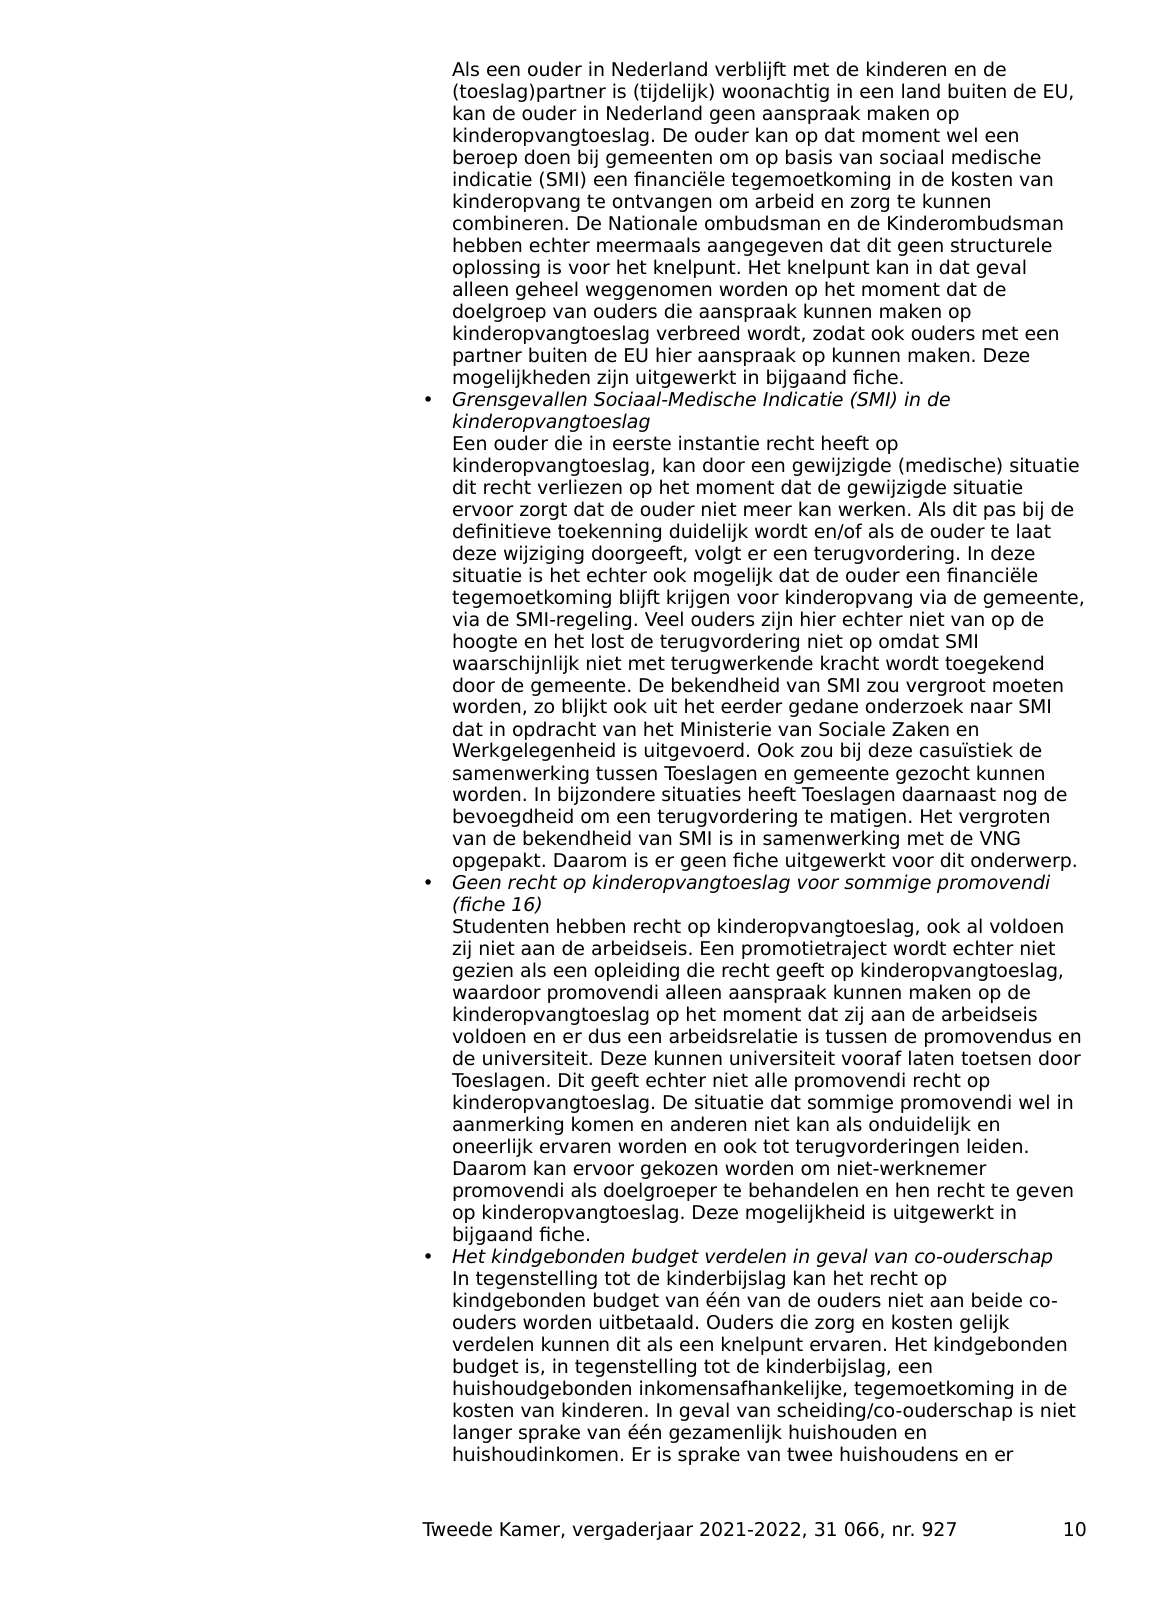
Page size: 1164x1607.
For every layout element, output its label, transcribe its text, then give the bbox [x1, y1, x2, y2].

text • Grensgevallen Sociaal-Medische Indicatie (SMI) in de kinderopvangtoeslag [422, 389, 1087, 433]
text Als een ouder in Nederland verblijft met de kinderen en de (toeslag)partner is (tijdelijk) woonachtig in een land buiten de EU, kan de ouder in Nederland geen aanspraak maken op kinderopvangtoeslag. De ouder kan op dat moment wel een beroep doen bij gemeenten om op basis van sociaal medische indicatie (SMI) een financiële tegemoetkoming in de kosten van kinderopvang te ontvangen om arbeid en zorg te kunnen combineren. De Nationale ombudsman en de Kinderombudsman hebben echter meermaals aangegeven dat dit geen structurele oplossing is voor het knelpunt. Het knelpunt kan in dat geval alleen geheel weggenomen worden op het moment dat de doelgroep van ouders die aanspraak kunnen maken op kinderopvangtoeslag verbreed wordt, zodat ook ouders met een partner buiten de EU hier aanspraak op kunnen maken. Deze mogelijkheden zijn uitgewerkt in bijgaand fiche. [452, 59, 1087, 389]
text • Het kindgebonden budget verdelen in geval van co-ouderschap [422, 1246, 1087, 1268]
text • Geen recht op kinderopvangtoeslag voor sommige promovendi (fiche 16) [422, 872, 1087, 916]
text In tegenstelling tot de kinderbijslag kan het recht op kindgebonden budget van één van de ouders niet aan beide co-ouders worden uitbetaald. Ouders die zorg en kosten gelijk verdelen kunnen dit als een knelpunt ervaren. Het kindgebonden budget is, in tegenstelling tot de kinderbijslag, een huishoudgebonden inkomensafhankelijke, tegemoetkoming in de kosten van kinderen. In geval van scheiding/co-ouderschap is niet langer sprake van één gezamenlijk huishouden en huishoudinkomen. Er is sprake van twee huishoudens en er [452, 1268, 1087, 1466]
text Een ouder die in eerste instantie recht heeft op kinderopvangtoeslag, kan door een gewijzigde (medische) situatie dit recht verliezen op het moment dat de gewijzigde situatie ervoor zorgt dat de ouder niet meer kan werken. Als dit pas bij de definitieve toekenning duidelijk wordt en/of als de ouder te laat deze wijziging doorgeeft, volgt er een terugvordering. In deze situatie is het echter ook mogelijk dat de ouder een financiële tegemoetkoming blijft krijgen voor kinderopvang via de gemeente, via de SMI-regeling. Veel ouders zijn hier echter niet van op de hoogte en het lost de terugvordering niet op omdat SMI waarschijnlijk niet met terugwerkende kracht wordt toegekend door de gemeente. De bekendheid van SMI zou vergroot moeten worden, zo blijkt ook uit het eerder gedane onderzoek naar SMI dat in opdracht van het Ministerie van Sociale Zaken en Werkgelegenheid is uitgevoerd. Ook zou bij deze casuïstiek de samenwerking tussen Toeslagen en gemeente gezocht kunnen worden. In bijzondere situaties heeft Toeslagen daarnaast nog de bevoegdheid om een terugvordering te matigen. Het vergroten van de bekendheid van SMI is in samenwerking met de VNG opgepakt. Daarom is er geen fiche uitgewerkt voor dit onderwerp. [452, 433, 1087, 872]
text Studenten hebben recht op kinderopvangtoeslag, ook al voldoen zij niet aan de arbeidseis. Een promotietraject wordt echter niet gezien als een opleiding die recht geeft op kinderopvangtoeslag, waardoor promovendi alleen aanspraak kunnen maken op de kinderopvangtoeslag op het moment dat zij aan de arbeidseis voldoen en er dus een arbeidsrelatie is tussen de promovendus en de universiteit. Deze kunnen universiteit vooraf laten toetsen door Toeslagen. Dit geeft echter niet alle promovendi recht op kinderopvangtoeslag. De situatie dat sommige promovendi wel in aanmerking komen en anderen niet kan als onduidelijk en oneerlijk ervaren worden en ook tot terugvorderingen leiden. Daarom kan ervoor gekozen worden om niet-werknemer promovendi als doelgroeper te behandelen en hen recht te geven op kinderopvangtoeslag. Deze mogelijkheid is uitgewerkt in bijgaand fiche. [452, 916, 1087, 1246]
